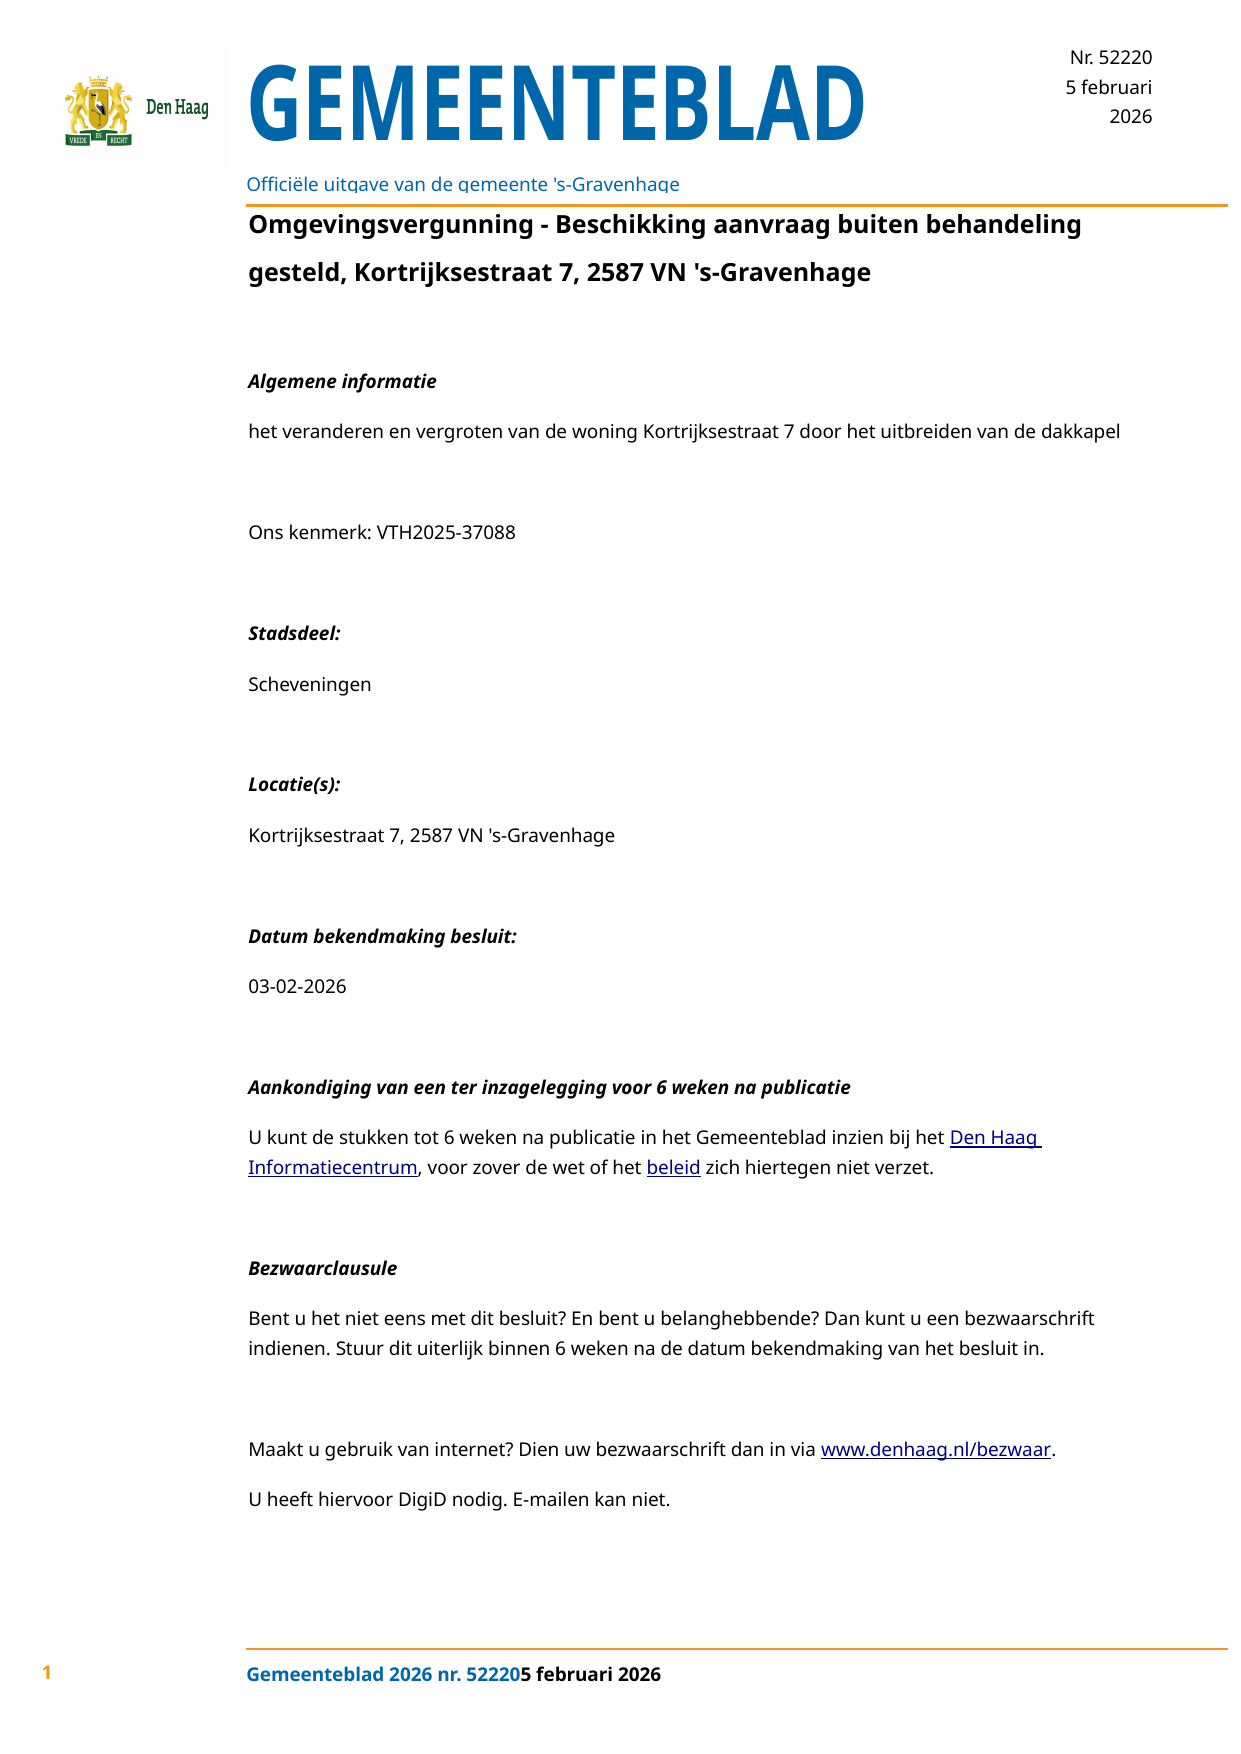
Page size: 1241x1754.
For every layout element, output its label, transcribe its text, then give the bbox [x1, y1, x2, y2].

text 03-02-2026 [248, 973, 1152, 999]
text Stadsdeel: [248, 620, 1152, 646]
text Algemene informatie [248, 368, 1152, 394]
text Bent u het niet eens met dit besluit? En bent u belanghebbende? Dan kunt u een bezwaarschrift indienen. Stuur dit uiterlijk binnen 6 weken na de datum bekendmaking van het besluit in. [248, 1305, 1152, 1361]
text U kunt de stukken tot 6 weken na publicatie in het Gemeenteblad inzien bij het Den Haag Informatiecentrum, voor zover de wet of het beleid zich hiertegen niet verzet. [248, 1124, 1152, 1180]
text het veranderen en vergroten van de woning Kortrijksestraat 7 door het uitbreiden van de dakkapel [248, 419, 1152, 444]
picture [41, 47, 231, 172]
text Datum bekendmaking besluit: [248, 923, 1152, 949]
text Maakt u gebruik van internet? Dien uw bezwaarschrift dan in via www.denhaag.nl/bezwaar. [248, 1436, 1152, 1462]
text Locatie(s): [248, 772, 1152, 797]
text Omgevingsvergunning - Beschikking aanvraag buiten behandeling gesteld, Kortrijksestraat 7, 2587 VN 's-Gravenhage [248, 207, 1152, 288]
text Kortrijksestraat 7, 2587 VN 's-Gravenhage [248, 822, 1152, 848]
text Aankondiging van een ter inzagelegging voor 6 weken na publicatie [248, 1074, 1152, 1100]
text U heeft hiervoor DigiD nodig. E-mailen kan niet. [248, 1486, 1152, 1512]
text Scheveningen [248, 671, 1152, 697]
text Ons kenmerk: VTH2025-37088 [248, 519, 1152, 545]
text Bezwaarclausule [248, 1255, 1152, 1281]
